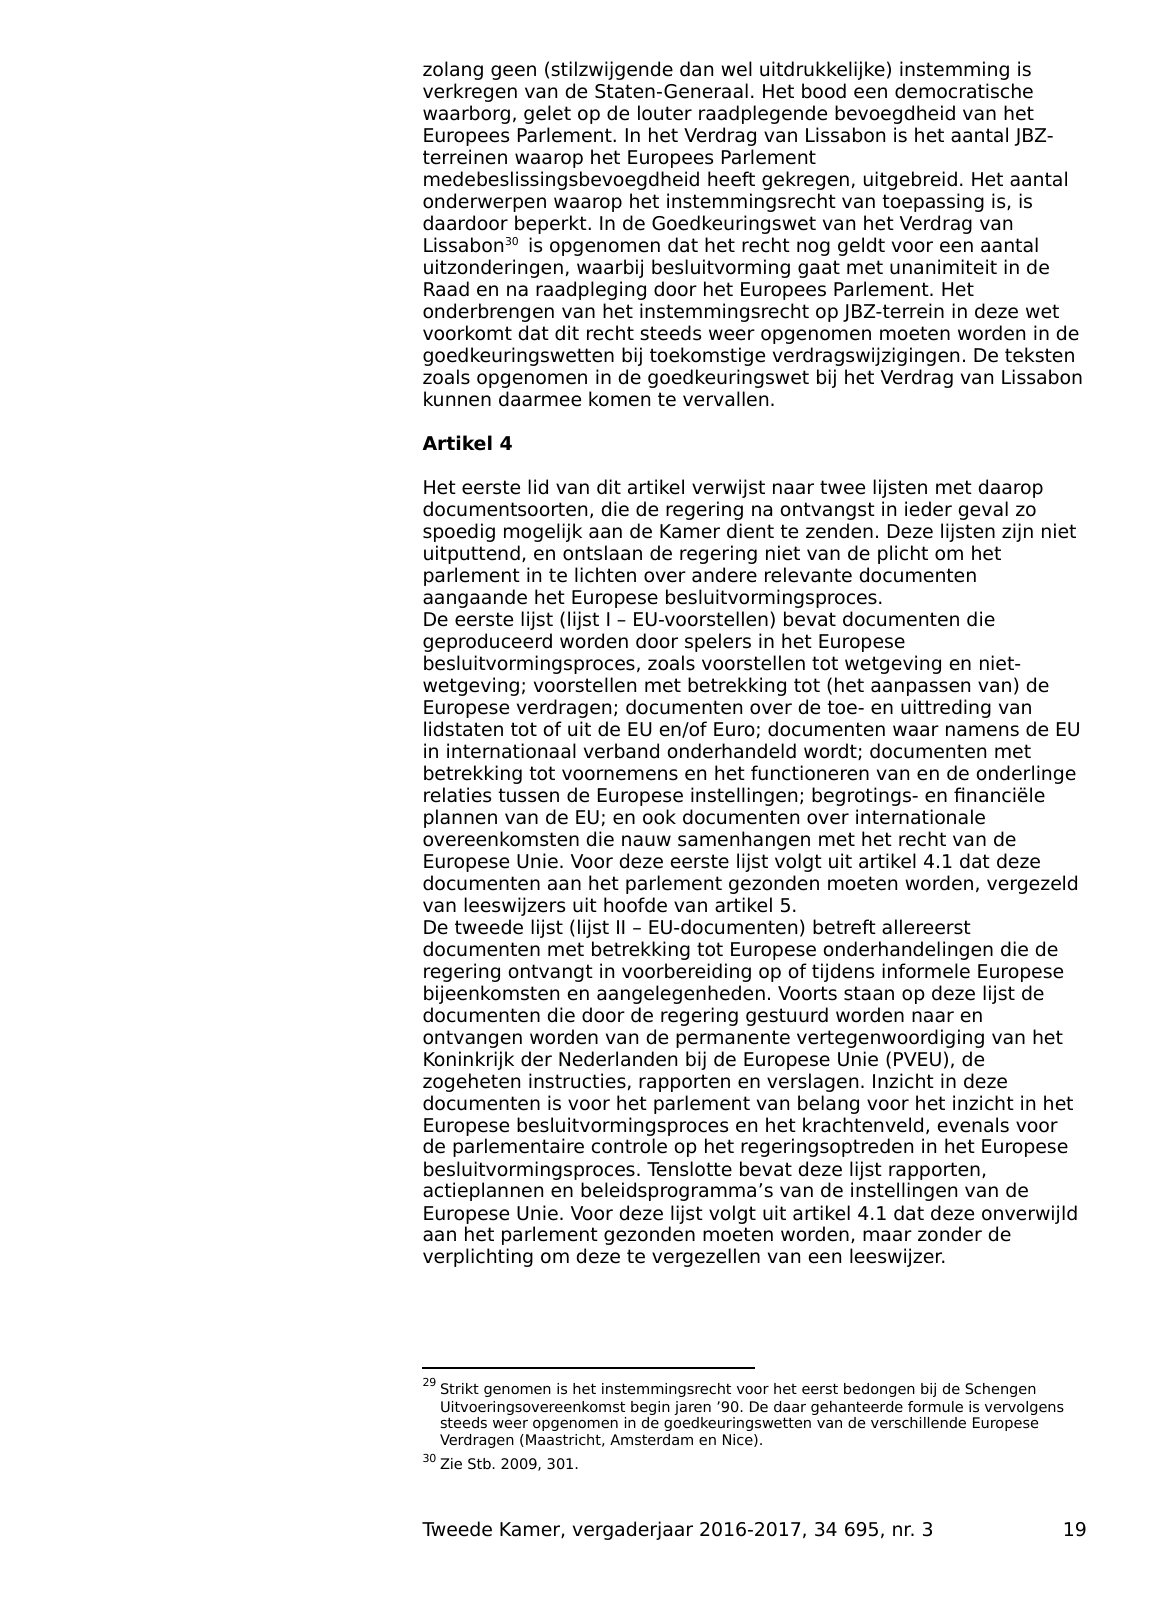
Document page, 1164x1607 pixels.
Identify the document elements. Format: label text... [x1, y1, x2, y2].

text De eerste lijst (lijst I – EU-voorstellen) bevat documenten die geproduceerd worden door spelers in het Europese besluitvormingsproces, zoals voorstellen tot wetgeving en niet-wetgeving; voorstellen met betrekking tot (het aanpassen van) de Europese verdragen; documenten over de toe- en uittreding van lidstaten tot of uit de EU en/of Euro; documenten waar namens de EU in internationaal verband onderhandeld wordt; documenten met betrekking tot voornemens en het functioneren van en de onderlinge relaties tussen de Europese instellingen; begrotings- en financiële plannen van de EU; en ook documenten over internationale overeenkomsten die nauw samenhangen met het recht van de Europese Unie. Voor deze eerste lijst volgt uit artikel 4.1 dat deze documenten aan het parlement gezonden moeten worden, vergezeld van leeswijzers uit hoofde van artikel 5. [422, 609, 1087, 917]
text Het eerste lid van dit artikel verwijst naar twee lijsten met daarop documentsoorten, die de regering na ontvangst in ieder geval zo spoedig mogelijk aan de Kamer dient te zenden. Deze lijsten zijn niet uitputtend, en ontslaan de regering niet van de plicht om het parlement in te lichten over andere relevante documenten aangaande het Europese besluitvormingsproces. [422, 477, 1087, 609]
subtitle Artikel 4 [422, 433, 1087, 455]
text zolang geen (stilzwijgende dan wel uitdrukkelijke) instemming is verkregen van de Staten-Generaal. Het bood een democratische waarborg, gelet op de louter raadplegende bevoegdheid van het Europees Parlement. In het Verdrag van Lissabon is het aantal JBZ-terreinen waarop het Europees Parlement medebeslissingsbevoegdheid heeft gekregen, uitgebreid. Het aantal onderwerpen waarop het instemmingsrecht van toepassing is, is daardoor beperkt. In de Goedkeuringswet van het Verdrag van Lissabon is opgenomen dat het recht nog geldt voor een aantal uitzonderingen, waarbij besluitvorming gaat met unanimiteit in de Raad en na raadpleging door het Europees Parlement. Het onderbrengen van het instemmingsrecht op JBZ-terrein in deze wet voorkomt dat dit recht steeds weer opgenomen moeten worden in de goedkeuringswetten bij toekomstige verdragswijzigingen. De teksten zoals opgenomen in de goedkeuringswet bij het Verdrag van Lissabon kunnen daarmee komen te vervallen. [422, 59, 1087, 411]
text De tweede lijst (lijst II – EU-documenten) betreft allereerst documenten met betrekking tot Europese onderhandelingen die de regering ontvangt in voorbereiding op of tijdens informele Europese bijeenkomsten en aangelegenheden. Voorts staan op deze lijst de documenten die door de regering gestuurd worden naar en ontvangen worden van de permanente vertegenwoordiging van het Koninkrijk der Nederlanden bij de Europese Unie (PVEU), de zogeheten instructies, rapporten en verslagen. Inzicht in deze documenten is voor het parlement van belang voor het inzicht in het Europese besluitvormingsproces en het krachtenveld, evenals voor de parlementaire controle op het regeringsoptreden in het Europese besluitvormingsproces. Tenslotte bevat deze lijst rapporten, actieplannen en beleidsprogramma’s van de instellingen van de Europese Unie. Voor deze lijst volgt uit artikel 4.1 dat deze onverwijld aan het parlement gezonden moeten worden, maar zonder de verplichting om deze te vergezellen van een leeswijzer. [422, 917, 1087, 1268]
text Strikt genomen is het instemmingsrecht voor het eerst bedongen bij de Schengen Uitvoeringsovereenkomst begin jaren ’90. De daar gehanteerde formule is vervolgens steeds weer opgenomen in de goedkeuringswetten van de verschillende Europese Verdragen (Maastricht, Amsterdam en Nice). [422, 1377, 1087, 1449]
text Zie Stb. 2009, 301. [422, 1452, 1087, 1474]
